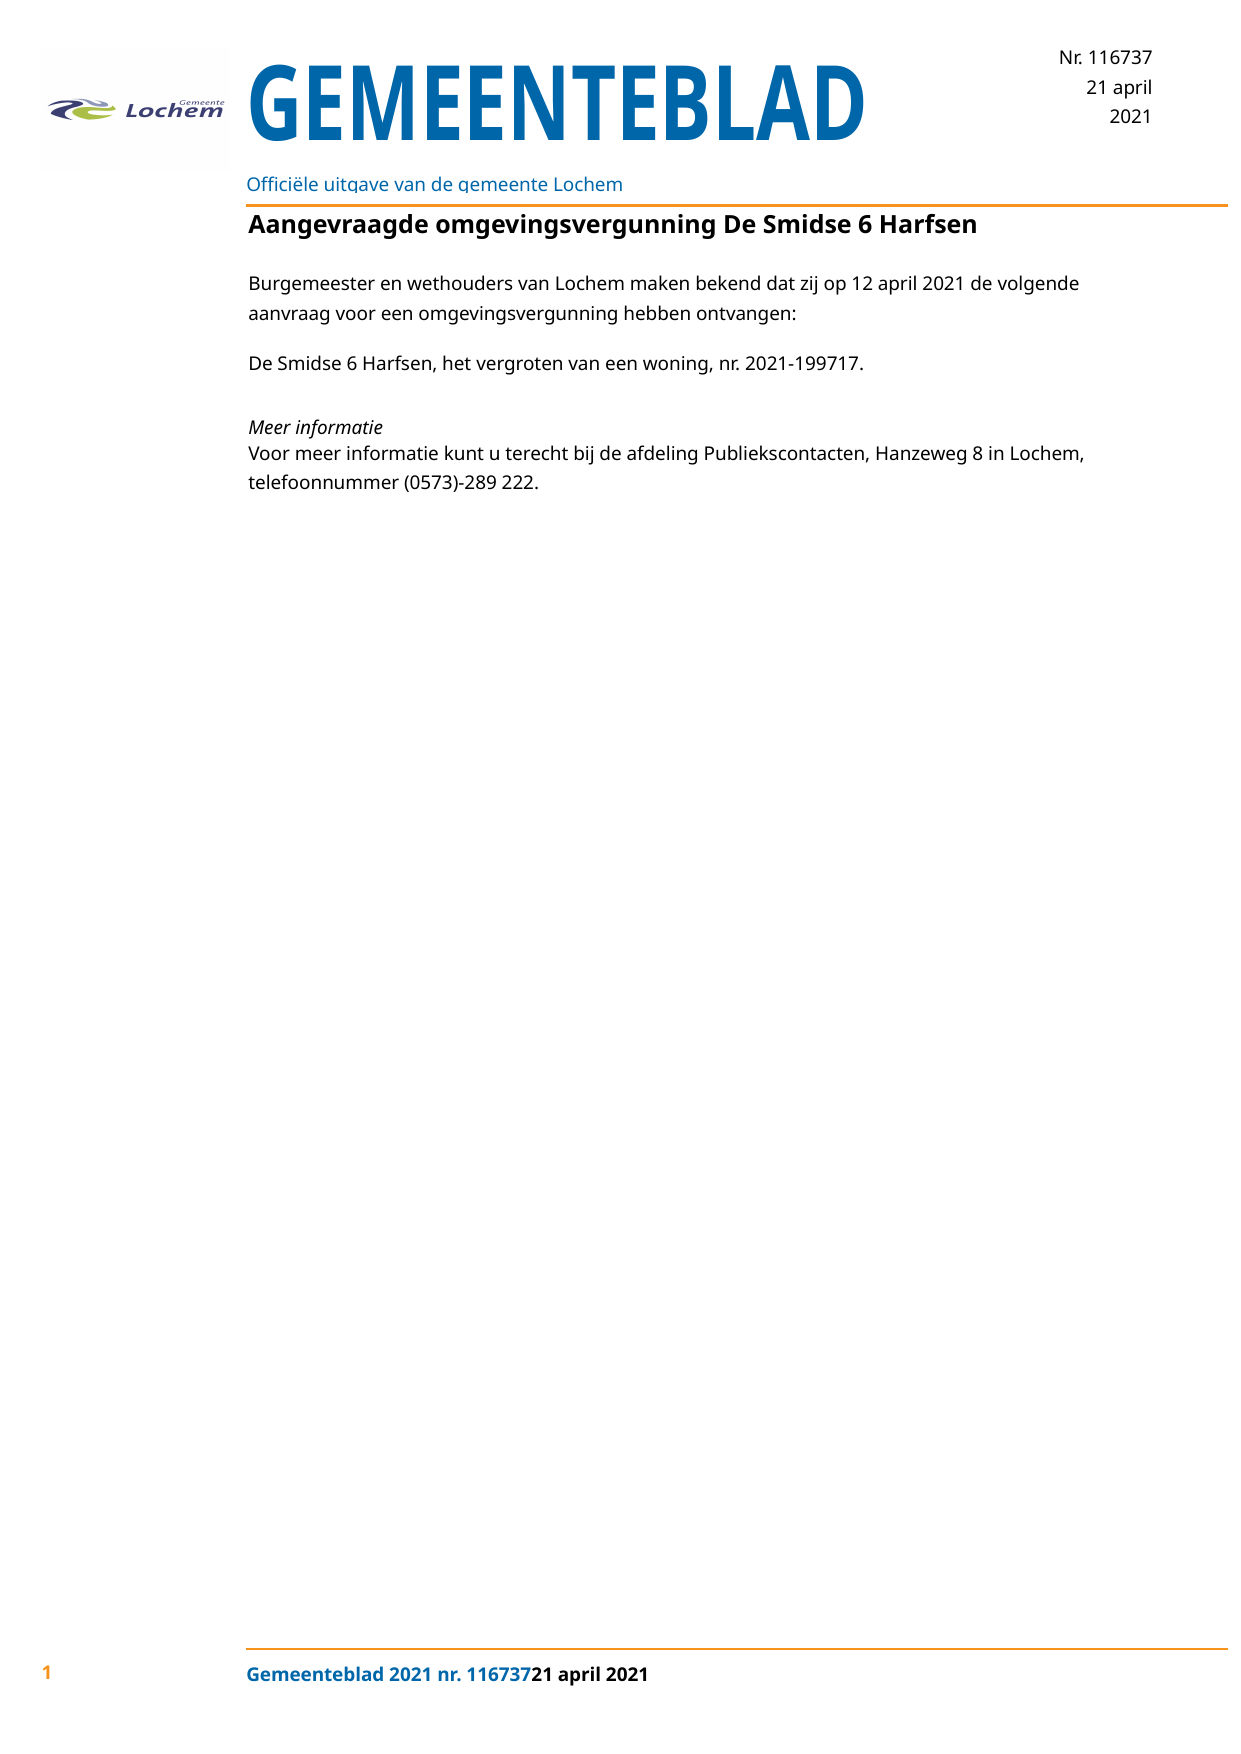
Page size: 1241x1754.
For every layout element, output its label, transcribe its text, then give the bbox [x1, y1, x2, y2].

picture [41, 47, 231, 172]
text Meer informatie [248, 414, 1152, 440]
text Aangevraagde omgevingsvergunning De Smidse 6 Harfsen [248, 207, 1152, 241]
text De Smidse 6 Harfsen, het vergroten van een woning, nr. 2021-199717. [248, 350, 1152, 376]
text Burgemeester en wethouders van Lochem maken bekend dat zij op 12 april 2021 de volgende aanvraag voor een omgevingsvergunning hebben ontvangen: [248, 270, 1152, 326]
text Voor meer informatie kunt u terecht bij de afdeling Publiekscontacten, Hanzeweg 8 in Lochem, telefoonnummer (0573)-289 222. [248, 440, 1152, 495]
